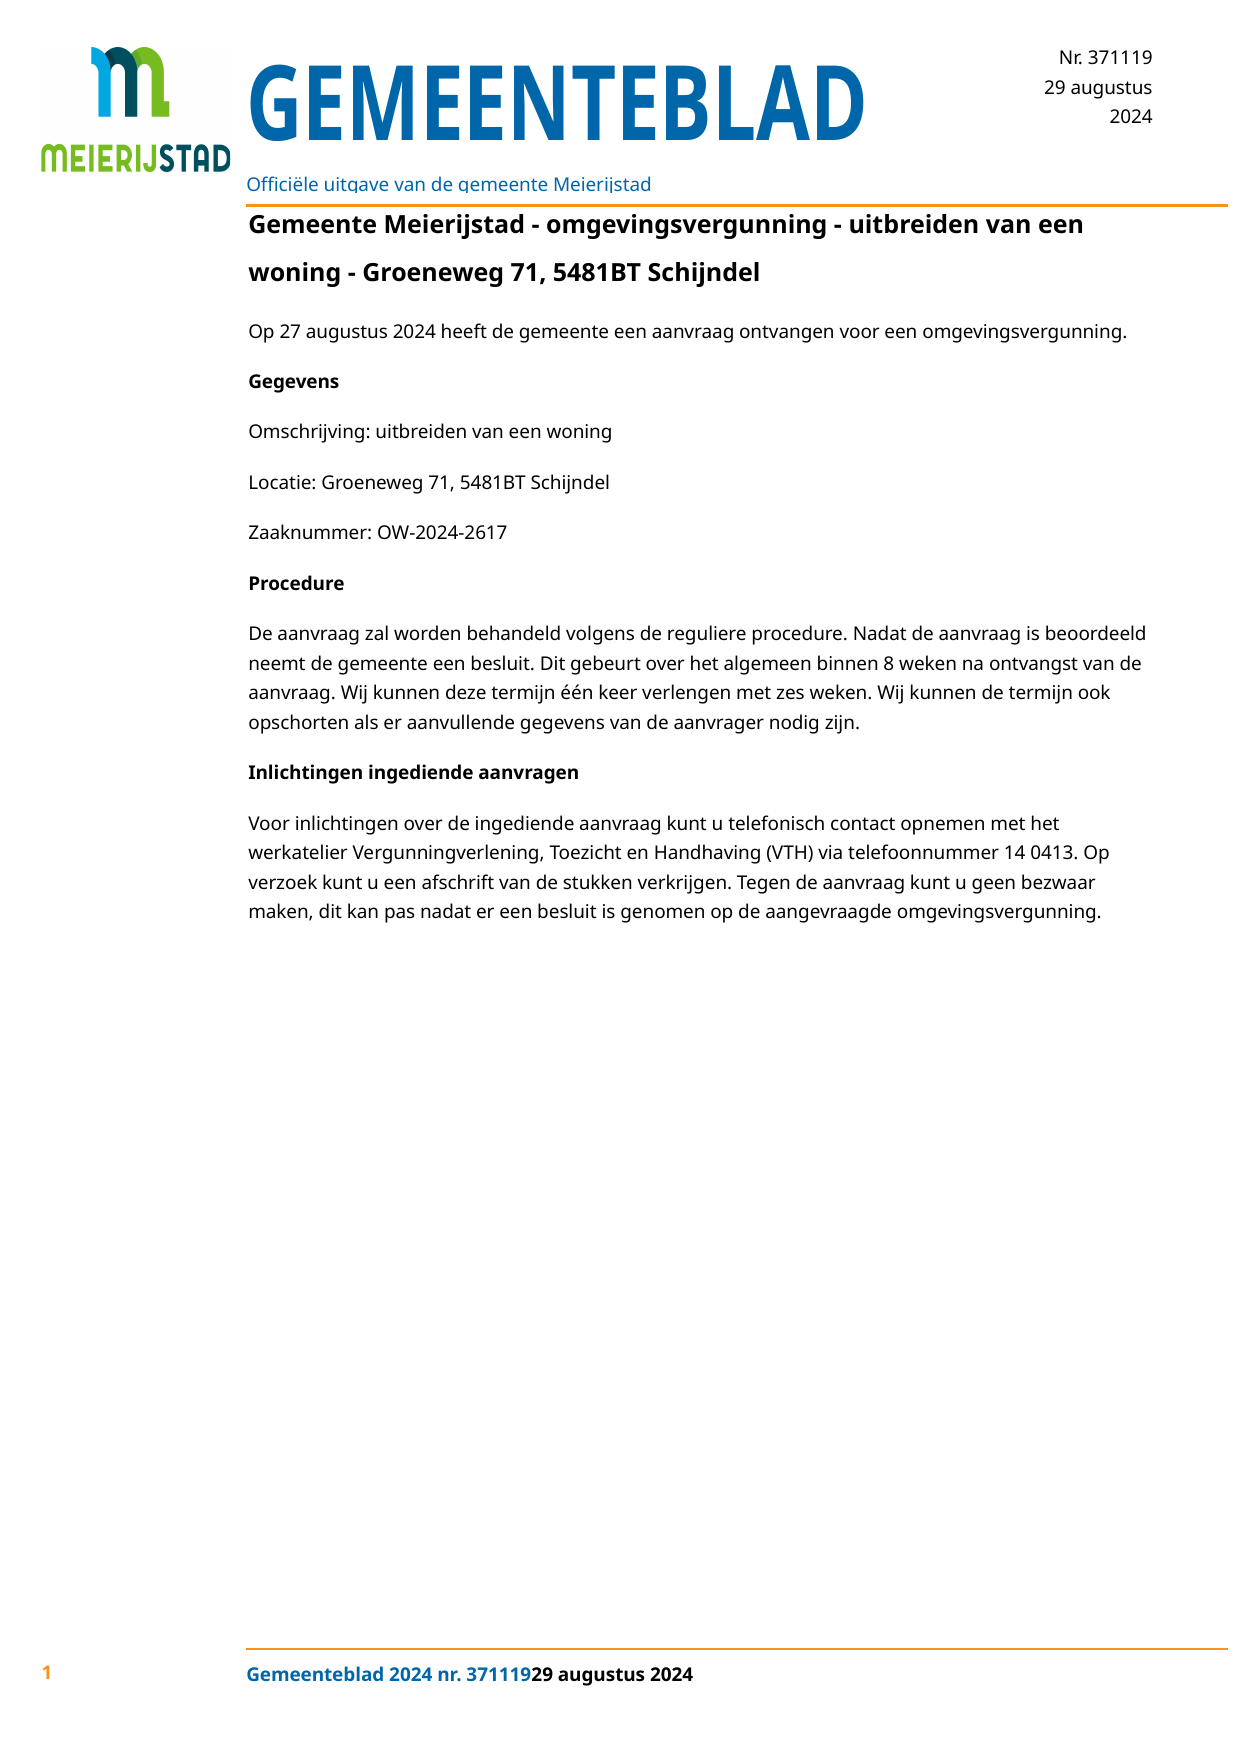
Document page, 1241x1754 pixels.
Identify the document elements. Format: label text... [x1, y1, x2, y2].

text De aanvraag zal worden behandeld volgens de reguliere procedure. Nadat de aanvraag is beoordeeld neemt de gemeente een besluit. Dit gebeurt over het algemeen binnen 8 weken na ontvangst van de aanvraag. Wij kunnen deze termijn één keer verlengen met zes weken. Wij kunnen de termijn ook opschorten als er aanvullende gegevens van de aanvrager nodig zijn. [248, 620, 1152, 735]
text Procedure [248, 570, 1152, 596]
text Gemeente Meierijstad - omgevingsvergunning - uitbreiden van een woning - Groeneweg 71, 5481BT Schijndel [248, 207, 1152, 288]
text Gegevens [248, 368, 1152, 394]
text Op 27 augustus 2024 heeft de gemeente een aanvraag ontvangen voor een omgevingsvergunning. [248, 318, 1152, 344]
text Zaaknummer: OW-2024-2617 [248, 519, 1152, 545]
text Omschrijving: uitbreiden van een woning [248, 419, 1152, 444]
text Locatie: Groeneweg 71, 5481BT Schijndel [248, 469, 1152, 495]
text Voor inlichtingen over de ingediende aanvraag kunt u telefonisch contact opnemen met het werkatelier Vergunningverlening, Toezicht en Handhaving (VTH) via telefoonnummer 14 0413. Op verzoek kunt u een afschrift van de stukken verkrijgen. Tegen de aanvraag kunt u geen bezwaar maken, dit kan pas nadat er een besluit is genomen op de aangevraagde omgevingsvergunning. [248, 810, 1152, 924]
text Inlichtingen ingediende aanvragen [248, 759, 1152, 785]
picture [41, 47, 231, 172]
